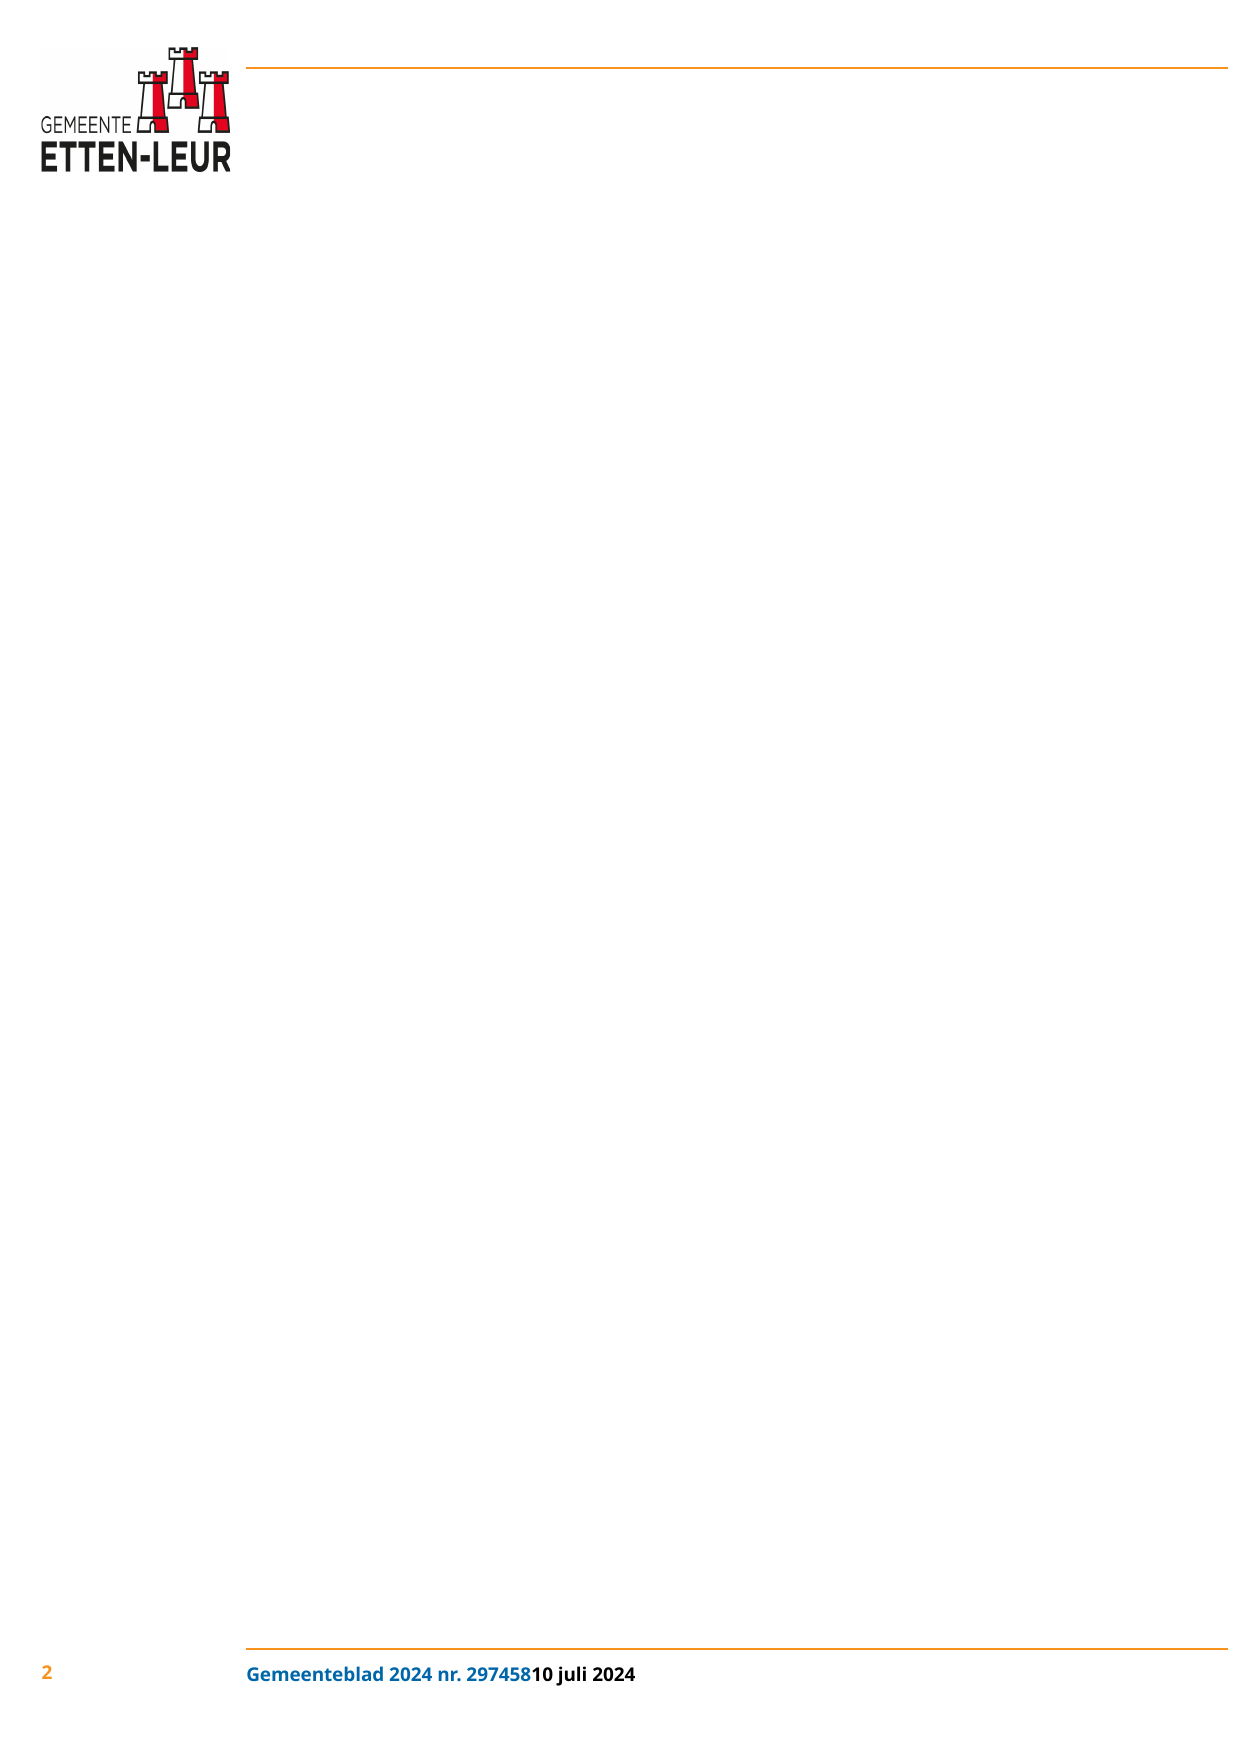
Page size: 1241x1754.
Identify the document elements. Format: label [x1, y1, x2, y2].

picture [41, 47, 231, 172]
